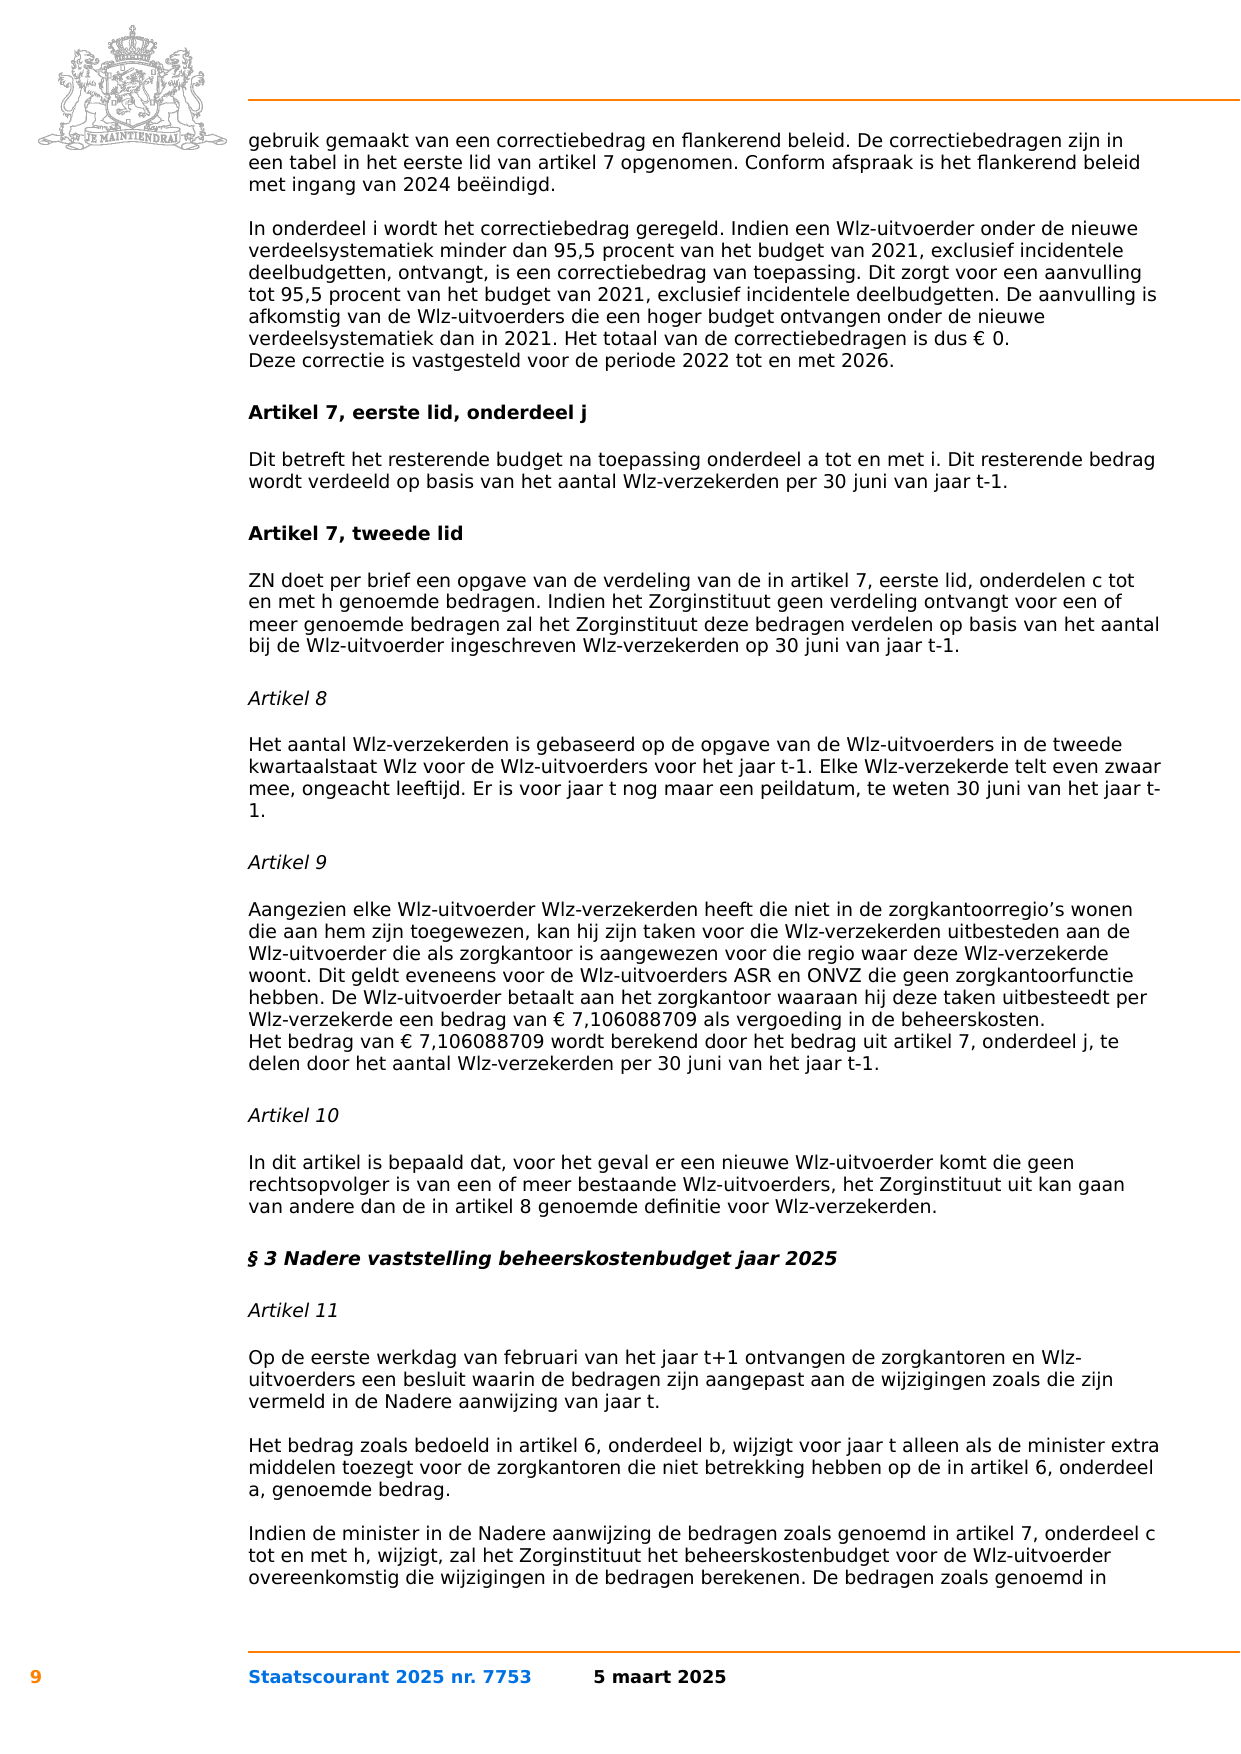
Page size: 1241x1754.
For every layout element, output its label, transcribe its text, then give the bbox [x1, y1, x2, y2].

text Dit betreft het resterende budget na toepassing onderdeel a tot en met i. Dit resterende bedrag wordt verdeeld op basis van het aantal Wlz-verzekerden per 30 juni van jaar t-1. [248, 448, 1163, 492]
subtitle Artikel 11 [248, 1300, 1163, 1322]
subtitle Artikel 7, eerste lid, onderdeel j [248, 402, 1163, 423]
subtitle Artikel 7, tweede lid [248, 522, 1163, 544]
text Het bedrag zoals bedoeld in artikel 6, onderdeel b, wijzigt voor jaar t alleen als de minister extra middelen toezegt voor de zorgkantoren die niet betrekking hebben op de in artikel 6, onderdeel a, genoemde bedrag. [248, 1435, 1163, 1501]
picture [38, 25, 227, 150]
text In onderdeel i wordt het correctiebedrag geregeld. Indien een Wlz-uitvoerder onder de nieuwe verdeelsystematiek minder dan 95,5 procent van het budget van 2021, exclusief incidentele deelbudgetten, ontvangt, is een correctiebedrag van toepassing. Dit zorgt voor een aanvulling tot 95,5 procent van het budget van 2021, exclusief incidentele deelbudgetten. De aanvulling is afkomstig van de Wlz-uitvoerders die een hoger budget ontvangen onder de nieuwe verdeelsystematiek dan in 2021. Het totaal van de correctiebedragen is dus € 0. [248, 218, 1163, 349]
text ZN doet per brief een opgave van de verdeling van de in artikel 7, eerste lid, onderdelen c tot en met h genoemde bedragen. Indien het Zorginstituut geen verdeling ontvangt voor een of meer genoemde bedragen zal het Zorginstituut deze bedragen verdelen op basis van het aantal bij de Wlz-uitvoerder ingeschreven Wlz-verzekerden op 30 juni van jaar t-1. [248, 569, 1163, 657]
subtitle Artikel 8 [248, 687, 1163, 709]
subtitle § 3 Nadere vaststelling beheerskostenbudget jaar 2025 [248, 1248, 1163, 1270]
text Indien de minister in de Nadere aanwijzing de bedragen zoals genoemd in artikel 7, onderdeel c tot en met h, wijzigt, zal het Zorginstituut het beheerskostenbudget voor de Wlz-uitvoerder overeenkomstig die wijzigingen in de bedragen berekenen. De bedragen zoals genoemd in [248, 1523, 1163, 1588]
subtitle Artikel 9 [248, 852, 1163, 874]
text Het aantal Wlz-verzekerden is gebaseerd op de opgave van de Wlz-uitvoerders in de tweede kwartaalstaat Wlz voor de Wlz-uitvoerders voor het jaar t-1. Elke Wlz-verzekerde telt even zwaar mee, ongeacht leeftijd. Er is voor jaar t nog maar een peildatum, te weten 30 juni van het jaar t-1. [248, 734, 1163, 822]
text Deze correctie is vastgesteld voor de periode 2022 tot en met 2026. [248, 349, 1163, 372]
subtitle Artikel 10 [248, 1105, 1163, 1127]
text Het bedrag van € 7,106088709 wordt berekend door het bedrag uit artikel 7, onderdeel j, te delen door het aantal Wlz-verzekerden per 30 juni van het jaar t-1. [248, 1031, 1163, 1075]
text Op de eerste werkdag van februari van het jaar t+1 ontvangen de zorgkantoren en Wlz-uitvoerders een besluit waarin de bedragen zijn aangepast aan de wijzigingen zoals die zijn vermeld in de Nadere aanwijzing van jaar t. [248, 1347, 1163, 1413]
text In dit artikel is bepaald dat, voor het geval er een nieuwe Wlz-uitvoerder komt die geen rechtsopvolger is van een of meer bestaande Wlz-uitvoerders, het Zorginstituut uit kan gaan van andere dan de in artikel 8 genoemde definitie voor Wlz-verzekerden. [248, 1152, 1163, 1218]
text gebruik gemaakt van een correctiebedrag en flankerend beleid. De correctiebedragen zijn in een tabel in het eerste lid van artikel 7 opgenomen. Conform afspraak is het flankerend beleid met ingang van 2024 beëindigd. [248, 130, 1163, 196]
text Aangezien elke Wlz-uitvoerder Wlz-verzekerden heeft die niet in de zorgkantoorregio’s wonen die aan hem zijn toegewezen, kan hij zijn taken voor die Wlz-verzekerden uitbesteden aan de Wlz-uitvoerder die als zorgkantoor is aangewezen voor die regio waar deze Wlz-verzekerde woont. Dit geldt eveneens voor de Wlz-uitvoerders ASR en ONVZ die geen zorgkantoorfunctie hebben. De Wlz-uitvoerder betaalt aan het zorgkantoor waaraan hij deze taken uitbesteedt per Wlz-verzekerde een bedrag van € 7,106088709 als vergoeding in de beheerskosten. [248, 899, 1163, 1031]
